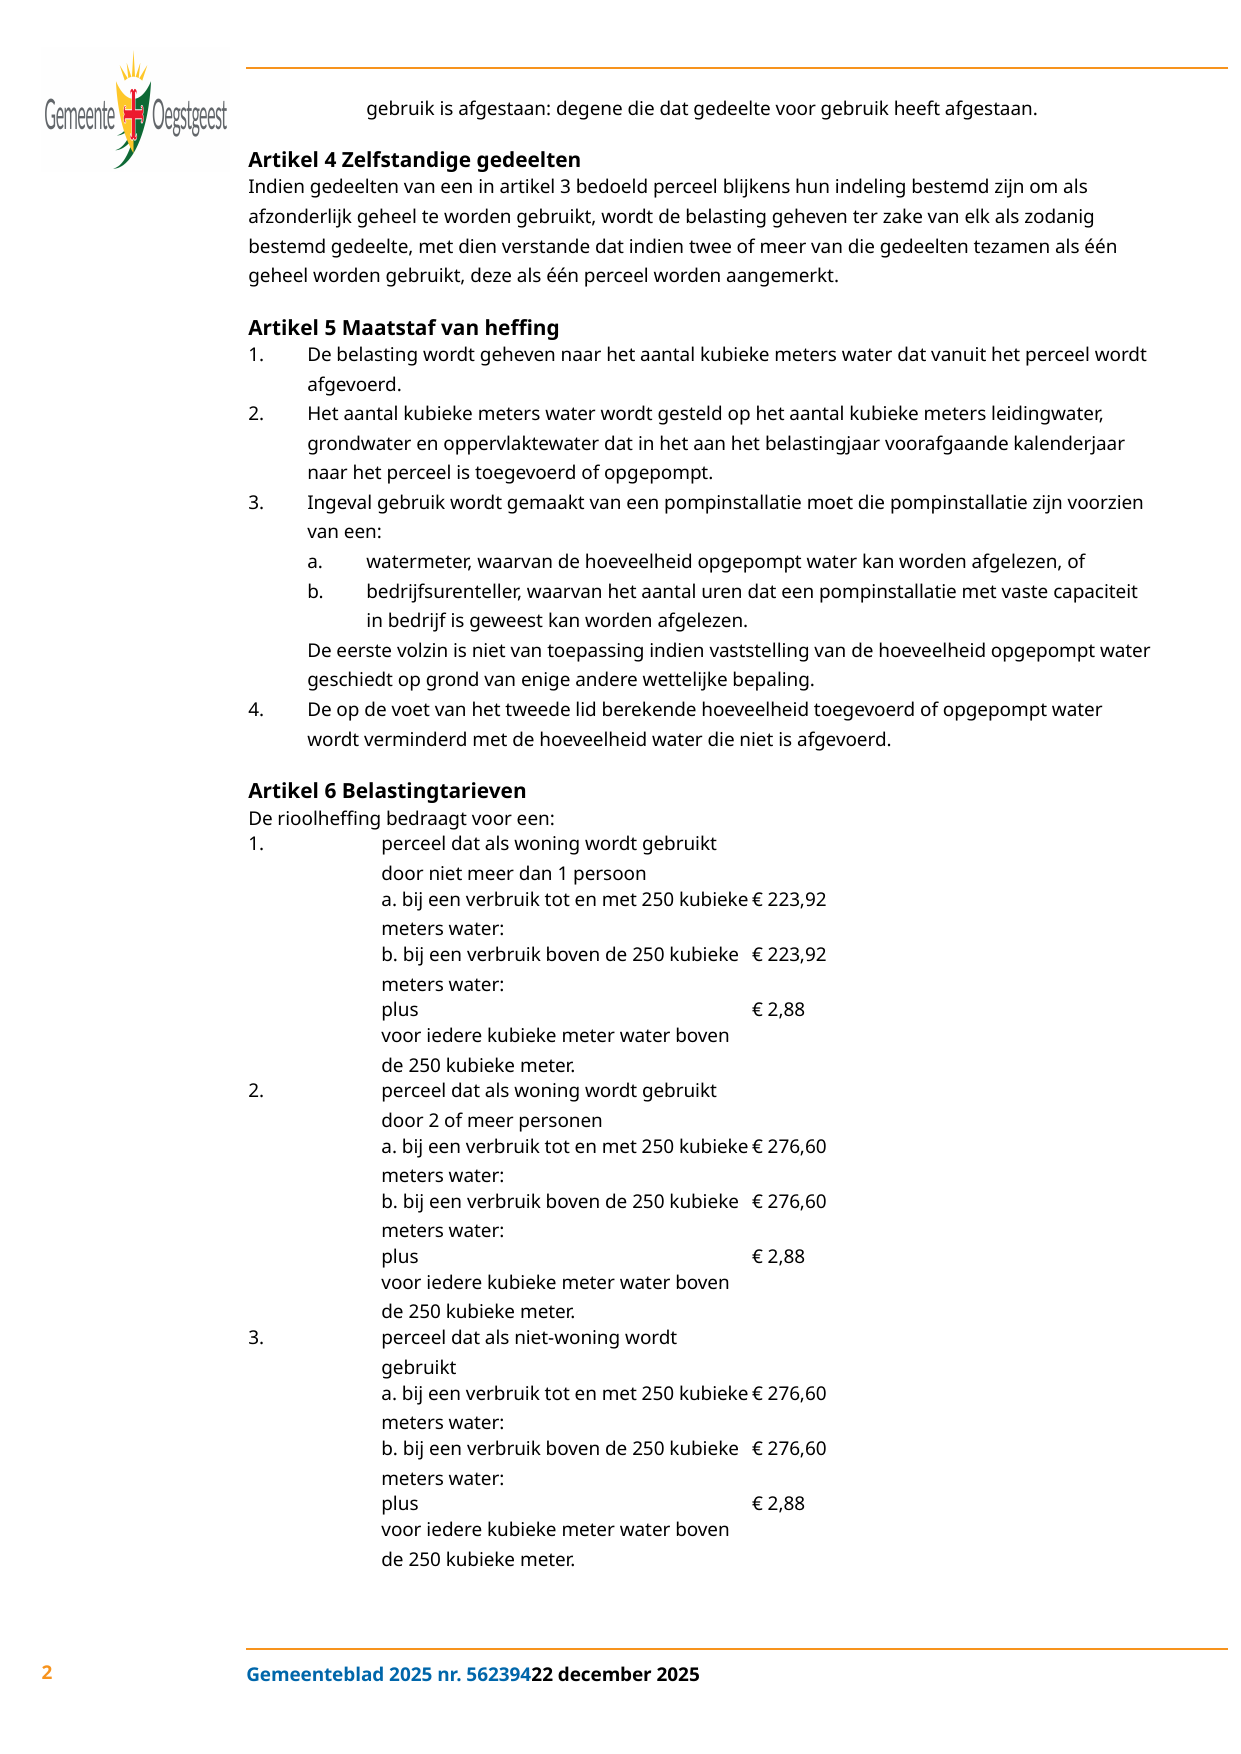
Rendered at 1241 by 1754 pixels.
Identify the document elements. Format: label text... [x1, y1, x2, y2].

table_cell € 276,60 [752, 1435, 1018, 1490]
table_cell voor iedere kubieke meter water boven de 250 kubieke meter. [381, 1516, 752, 1571]
table_cell [248, 1188, 381, 1243]
table_cell plus [381, 996, 752, 1022]
table_cell [248, 1244, 381, 1269]
table_cell perceel dat als woning wordt gebruikt door 2 of meer personen [381, 1078, 752, 1133]
table_cell 1. [248, 831, 381, 886]
table_cell a. bij een verbruik tot en met 250 kubieke meters water: [381, 1380, 752, 1435]
table_header [885, 805, 1152, 831]
list De belasting wordt geheven naar het aantal kubieke meters water dat vanuit het perceel wordt afgevoerd. [248, 341, 1152, 397]
table_cell € 276,60 [752, 1380, 1018, 1435]
text Artikel 5 Maatstaf van heffing [248, 313, 1152, 341]
table_cell b. bij een verbruik boven de 250 kubieke meters water: [381, 1435, 752, 1490]
table_cell [752, 831, 1018, 886]
table_cell [248, 1133, 381, 1188]
table_cell [752, 1269, 1018, 1324]
table_cell [752, 1022, 1018, 1077]
list Ingeval gebruik wordt gemaakt van een pompinstallatie moet die pompinstallatie zijn voorzien van een: [248, 489, 1152, 544]
table_cell [248, 1435, 381, 1490]
list watermeter, waarvan de hoeveelheid opgepompt water kan worden afgelezen, of [307, 548, 1152, 574]
table_cell [248, 1516, 381, 1571]
table_cell a. bij een verbruik tot en met 250 kubieke meters water: [381, 886, 752, 941]
table_cell [248, 996, 381, 1022]
table_cell [752, 1516, 1018, 1571]
table_cell voor iedere kubieke meter water boven de 250 kubieke meter. [381, 1022, 752, 1077]
list bedrijfsurenteller, waarvan het aantal uren dat een pompinstallatie met vaste capaciteit in bedrijf is geweest kan worden afgelezen. [307, 578, 1152, 633]
table_cell perceel dat als niet-woning wordt gebruikt [381, 1325, 752, 1380]
table_cell € 2,88 [752, 996, 1018, 1022]
table_cell [248, 1490, 381, 1516]
table_cell a. bij een verbruik tot en met 250 kubieke meters water: [381, 1133, 752, 1188]
table_cell perceel dat als woning wordt gebruikt door niet meer dan 1 persoon [381, 831, 752, 886]
text Indien gedeelten van een in artikel 3 bedoeld perceel blijkens hun indeling bestemd zijn om als afzonderlijk geheel te worden gebruikt, wordt de belasting geheven ter zake van elk als zodanig bestemd gedeelte, met dien verstande dat indien twee of meer van die gedeelten tezamen als één geheel worden gebruikt, deze als één perceel worden aangemerkt. [248, 174, 1152, 288]
table_cell € 2,88 [752, 1244, 1018, 1269]
table_header De rioolheffing bedraagt voor een: [248, 805, 885, 831]
table_cell [752, 1078, 1018, 1133]
table_cell plus [381, 1490, 752, 1516]
table_cell € 223,92 [752, 941, 1018, 996]
list De eerste volzin is niet van toepassing indien vaststelling van de hoeveelheid opgepompt water geschiedt op grond van enige andere wettelijke bepaling. [248, 637, 1152, 692]
table_cell [248, 941, 381, 996]
table_cell € 223,92 [752, 886, 1018, 941]
list gebruik is afgestaan: degene die dat gedeelte voor gebruik heeft afgestaan. [307, 95, 1152, 121]
table_cell [248, 1269, 381, 1324]
table_cell € 2,88 [752, 1490, 1018, 1516]
table_cell voor iedere kubieke meter water boven de 250 kubieke meter. [381, 1269, 752, 1324]
table_cell [248, 1380, 381, 1435]
list Het aantal kubieke meters water wordt gesteld op het aantal kubieke meters leidingwater, grondwater en oppervlaktewater dat in het aan het belastingjaar voorafgaande kalenderjaar naar het perceel is toegevoerd of opgepompt. [248, 400, 1152, 485]
table_cell b. bij een verbruik boven de 250 kubieke meters water: [381, 1188, 752, 1243]
text Artikel 6 Belastingtarieven [248, 776, 1152, 805]
table_cell plus [381, 1244, 752, 1269]
table_cell 3. [248, 1325, 381, 1380]
table_cell [248, 886, 381, 941]
table_cell € 276,60 [752, 1188, 1018, 1243]
text Artikel 4 Zelfstandige gedeelten [248, 145, 1152, 174]
table_cell b. bij een verbruik boven de 250 kubieke meters water: [381, 941, 752, 996]
picture [41, 47, 231, 172]
table_cell € 276,60 [752, 1133, 1018, 1188]
table_cell 2. [248, 1078, 381, 1133]
table_cell [248, 1022, 381, 1077]
table_cell [752, 1325, 1018, 1380]
list De op de voet van het tweede lid berekende hoeveelheid toegevoerd of opgepompt water wordt verminderd met de hoeveelheid water die niet is afgevoerd. [248, 696, 1152, 752]
